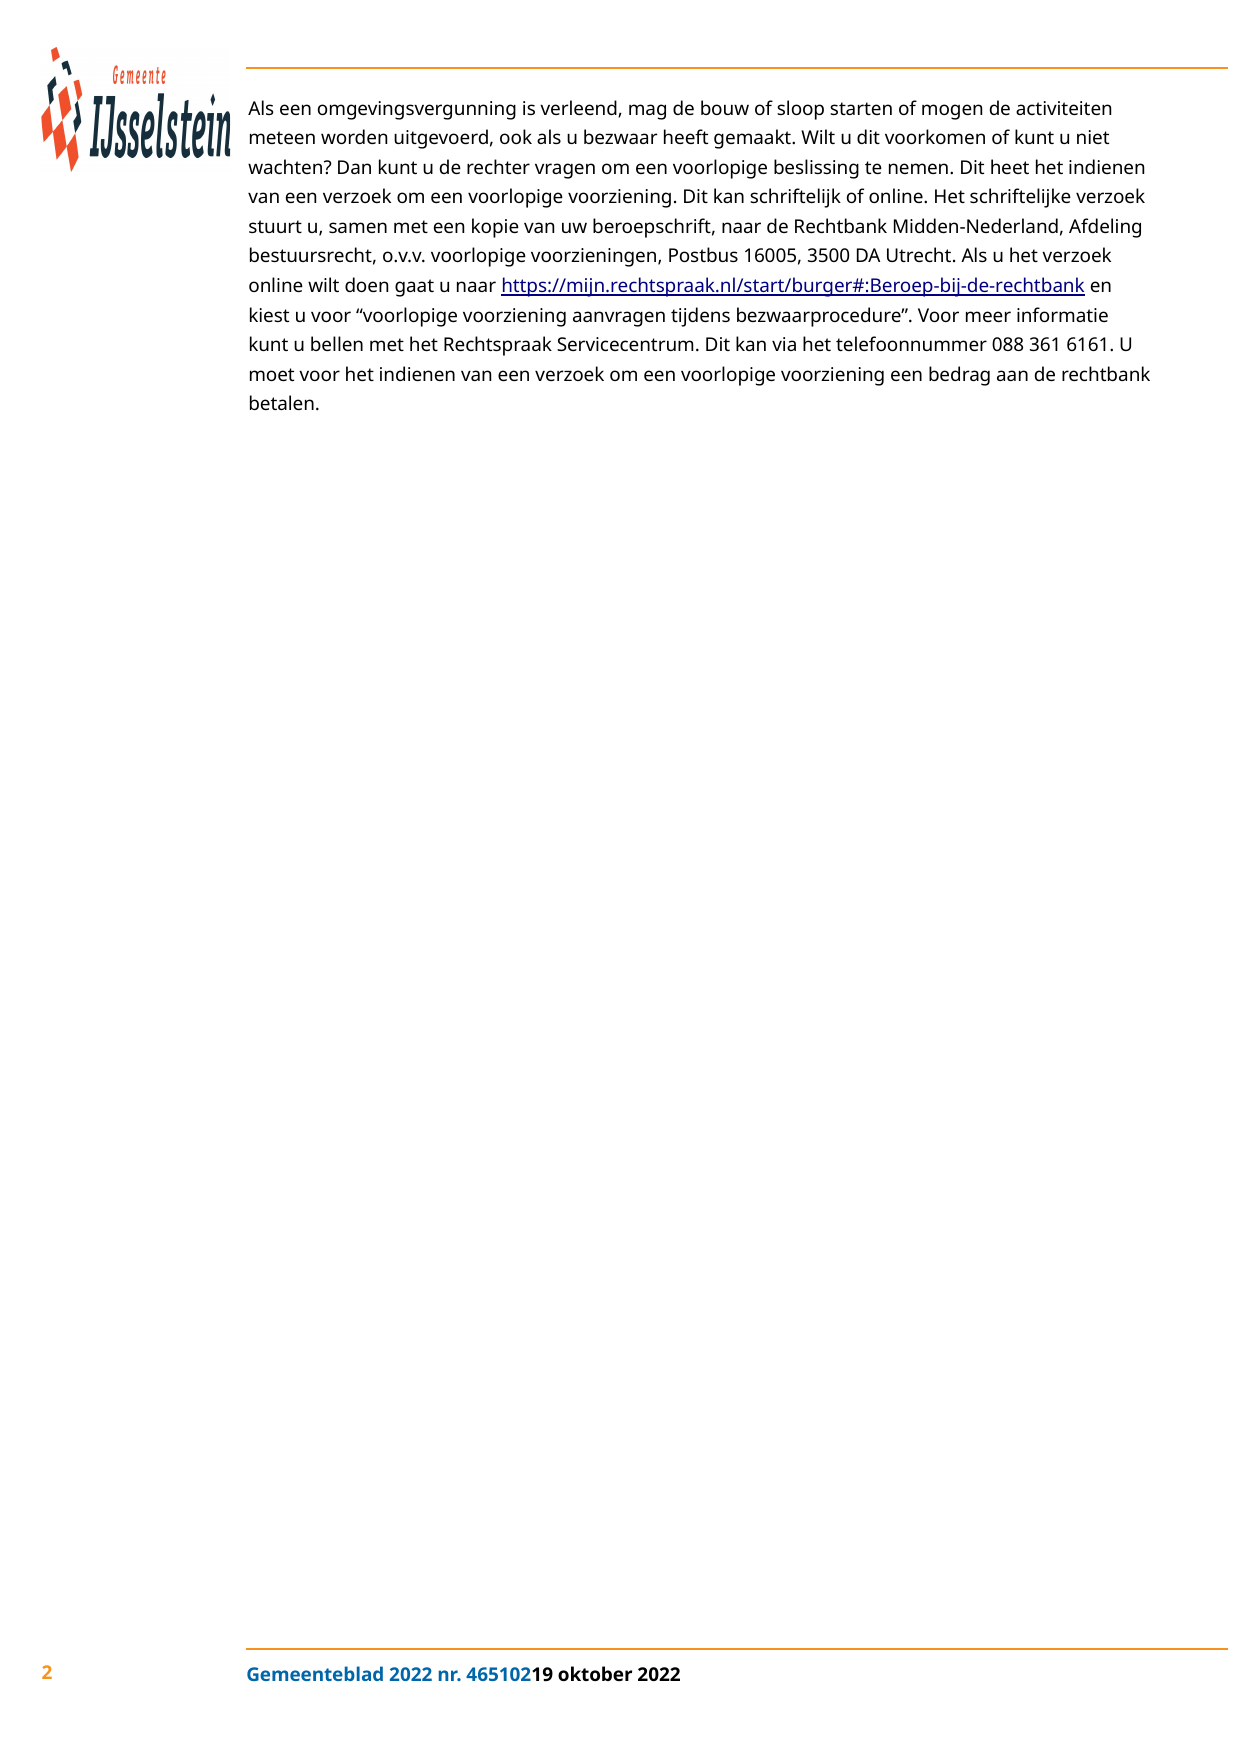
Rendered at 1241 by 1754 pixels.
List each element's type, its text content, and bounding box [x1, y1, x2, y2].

text Als een omgevingsvergunning is verleend, mag de bouw of sloop starten of mogen de activiteiten meteen worden uitgevoerd, ook als u bezwaar heeft gemaakt. Wilt u dit voorkomen of kunt u niet wachten? Dan kunt u de rechter vragen om een voorlopige beslissing te nemen. Dit heet het indienen van een verzoek om een voorlopige voorziening. Dit kan schriftelijk of online. Het schriftelijke verzoek stuurt u, samen met een kopie van uw beroepschrift, naar de Rechtbank Midden-Nederland, Afdeling bestuursrecht, o.v.v. voorlopige voorzieningen, Postbus 16005, 3500 DA Utrecht. Als u het verzoek online wilt doen gaat u naar https://mijn.rechtspraak.nl/start/burger#:Beroep-bij-de-rechtbank en kiest u voor “voorlopige voorziening aanvragen tijdens bezwaarprocedure”. Voor meer informatie kunt u bellen met het Rechtspraak Servicecentrum. Dit kan via het telefoonnummer 088 361 6161. U moet voor het indienen van een verzoek om een voorlopige voorziening een bedrag aan de rechtbank betalen. [248, 95, 1152, 416]
picture [41, 47, 231, 172]
